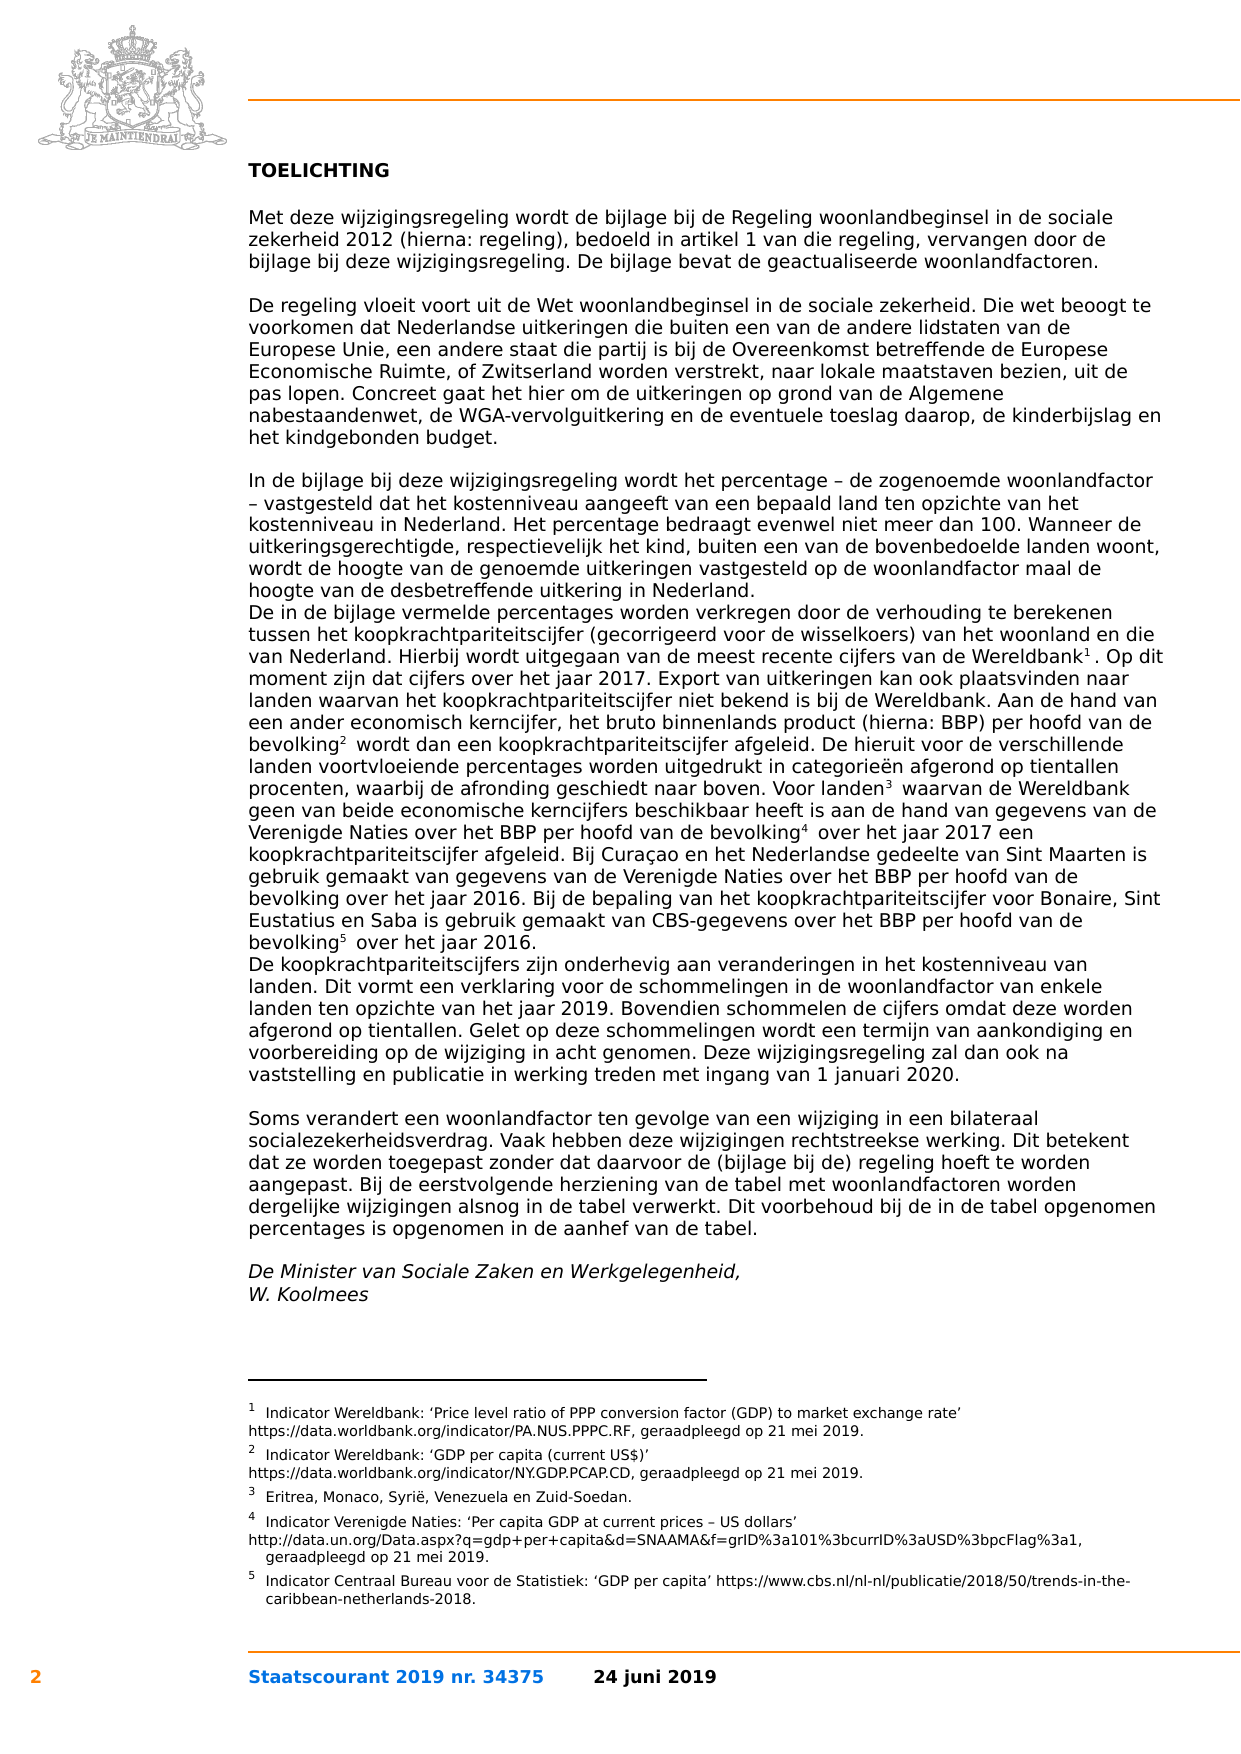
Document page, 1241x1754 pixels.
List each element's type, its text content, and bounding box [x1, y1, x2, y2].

text Indicator Verenigde Naties: ‘Per capita GDP at current prices – US dollars’ [248, 1510, 1163, 1532]
text https://data.worldbank.org/indicator/NY.GDP.PCAP.CD, geraadpleegd op 21 mei 2019. [248, 1465, 1163, 1482]
picture [38, 25, 227, 150]
text In de bijlage bij deze wijzigingsregeling wordt het percentage – de zogenoemde woonlandfactor – vastgesteld dat het kostenniveau aangeeft van een bepaald land ten opzichte van het kostenniveau in Nederland. Het percentage bedraagt evenwel niet meer dan 100. Wanneer de uitkeringsgerechtigde, respectievelijk het kind, buiten een van de bovenbedoelde landen woont, wordt de hoogte van de genoemde uitkeringen vastgesteld op de woonlandfactor maal de hoogte van de desbetreffende uitkering in Nederland. [248, 470, 1163, 602]
text Soms verandert een woonlandfactor ten gevolge van een wijziging in een bilateraal socialezekerheidsverdrag. Vaak hebben deze wijzigingen rechtstreekse werking. Dit betekent dat ze worden toegepast zonder dat daarvoor de (bijlage bij de) regeling hoeft te worden aangepast. Bij de eerstvolgende herziening van de tabel met woonlandfactoren worden dergelijke wijzigingen alsnog in de tabel verwerkt. Dit voorbehoud bij de in de tabel opgenomen percentages is opgenomen in de aanhef van de tabel. [248, 1108, 1163, 1239]
text Indicator Wereldbank: ‘GDP per capita (current US$)’ [248, 1443, 1163, 1465]
text http://data.un.org/Data.aspx?q=gdp+per+capita&d=SNAAMA&f=grID%3a101%3bcurrID%3aUSD%3bpcFlag%3a1, geraadpleegd op 21 mei 2019. [248, 1532, 1163, 1566]
text https://data.worldbank.org/indicator/PA.NUS.PPPC.RF, geraadpleegd op 21 mei 2019. [248, 1423, 1163, 1440]
subtitle TOELICHTING [248, 160, 1163, 182]
text De regeling vloeit voort uit de Wet woonlandbeginsel in de sociale zekerheid. Die wet beoogt te voorkomen dat Nederlandse uitkeringen die buiten een van de andere lidstaten van de Europese Unie, een andere staat die partij is bij de Overeenkomst betreffende de Europese Economische Ruimte, of Zwitserland worden verstrekt, naar lokale maatstaven bezien, uit de pas lopen. Concreet gaat het hier om de uitkeringen op grond van de Algemene nabestaandenwet, de WGA-vervolguitkering en de eventuele toeslag daarop, de kinderbijslag en het kindgebonden budget. [248, 295, 1163, 448]
text Indicator Wereldbank: ‘Price level ratio of PPP conversion factor (GDP) to market exchange rate’ [248, 1401, 1163, 1423]
text Indicator Centraal Bureau voor de Statistiek: ‘GDP per capita’ https://www.cbs.nl/nl-nl/publicatie/2018/50/trends-in-the-caribbean-netherlands-2018. [248, 1569, 1163, 1608]
text Met deze wijzigingsregeling wordt de bijlage bij de Regeling woonlandbeginsel in de sociale zekerheid 2012 (hierna: regeling), bedoeld in artikel 1 van die regeling, vervangen door de bijlage bij deze wijzigingsregeling. De bijlage bevat de geactualiseerde woonlandfactoren. [248, 207, 1163, 273]
text Eritrea, Monaco, Syrië, Venezuela en Zuid-Soedan. [248, 1485, 1163, 1507]
text De in de bijlage vermelde percentages worden verkregen door de verhouding te berekenen tussen het koopkrachtpariteitscijfer (gecorrigeerd voor de wisselkoers) van het woonland en die van Nederland. Hierbij wordt uitgegaan van de meest recente cijfers van de Wereldbank. Op dit moment zijn dat cijfers over het jaar 2017. Export van uitkeringen kan ook plaatsvinden naar landen waarvan het koopkrachtpariteitscijfer niet bekend is bij de Wereldbank. Aan de hand van een ander economisch kerncijfer, het bruto binnenlands product (hierna: BBP) per hoofd van de bevolking wordt dan een koopkrachtpariteitscijfer afgeleid. De hieruit voor de verschillende landen voortvloeiende percentages worden uitgedrukt in categorieën afgerond op tientallen procenten, waarbij de afronding geschiedt naar boven. Voor landen waarvan de Wereldbank geen van beide economische kerncijfers beschikbaar heeft is aan de hand van gegevens van de Verenigde Naties over het BBP per hoofd van de bevolking over het jaar 2017 een koopkrachtpariteitscijfer afgeleid. Bij Curaçao en het Nederlandse gedeelte van Sint Maarten is gebruik gemaakt van gegevens van de Verenigde Naties over het BBP per hoofd van de bevolking over het jaar 2016. Bij de bepaling van het koopkrachtpariteitscijfer voor Bonaire, Sint Eustatius en Saba is gebruik gemaakt van CBS-gegevens over het BBP per hoofd van de bevolking over het jaar 2016. [248, 602, 1163, 954]
text De koopkrachtpariteitscijfers zijn onderhevig aan veranderingen in het kostenniveau van landen. Dit vormt een verklaring voor de schommelingen in de woonlandfactor van enkele landen ten opzichte van het jaar 2019. Bovendien schommelen de cijfers omdat deze worden afgerond op tientallen. Gelet op deze schommelingen wordt een termijn van aankondiging en voorbereiding op de wijziging in acht genomen. Deze wijzigingsregeling zal dan ook na vaststelling en publicatie in werking treden met ingang van 1 januari 2020. [248, 954, 1163, 1086]
text De Minister van Sociale Zaken en Werkgelegenheid, W. Koolmees [248, 1261, 1163, 1305]
